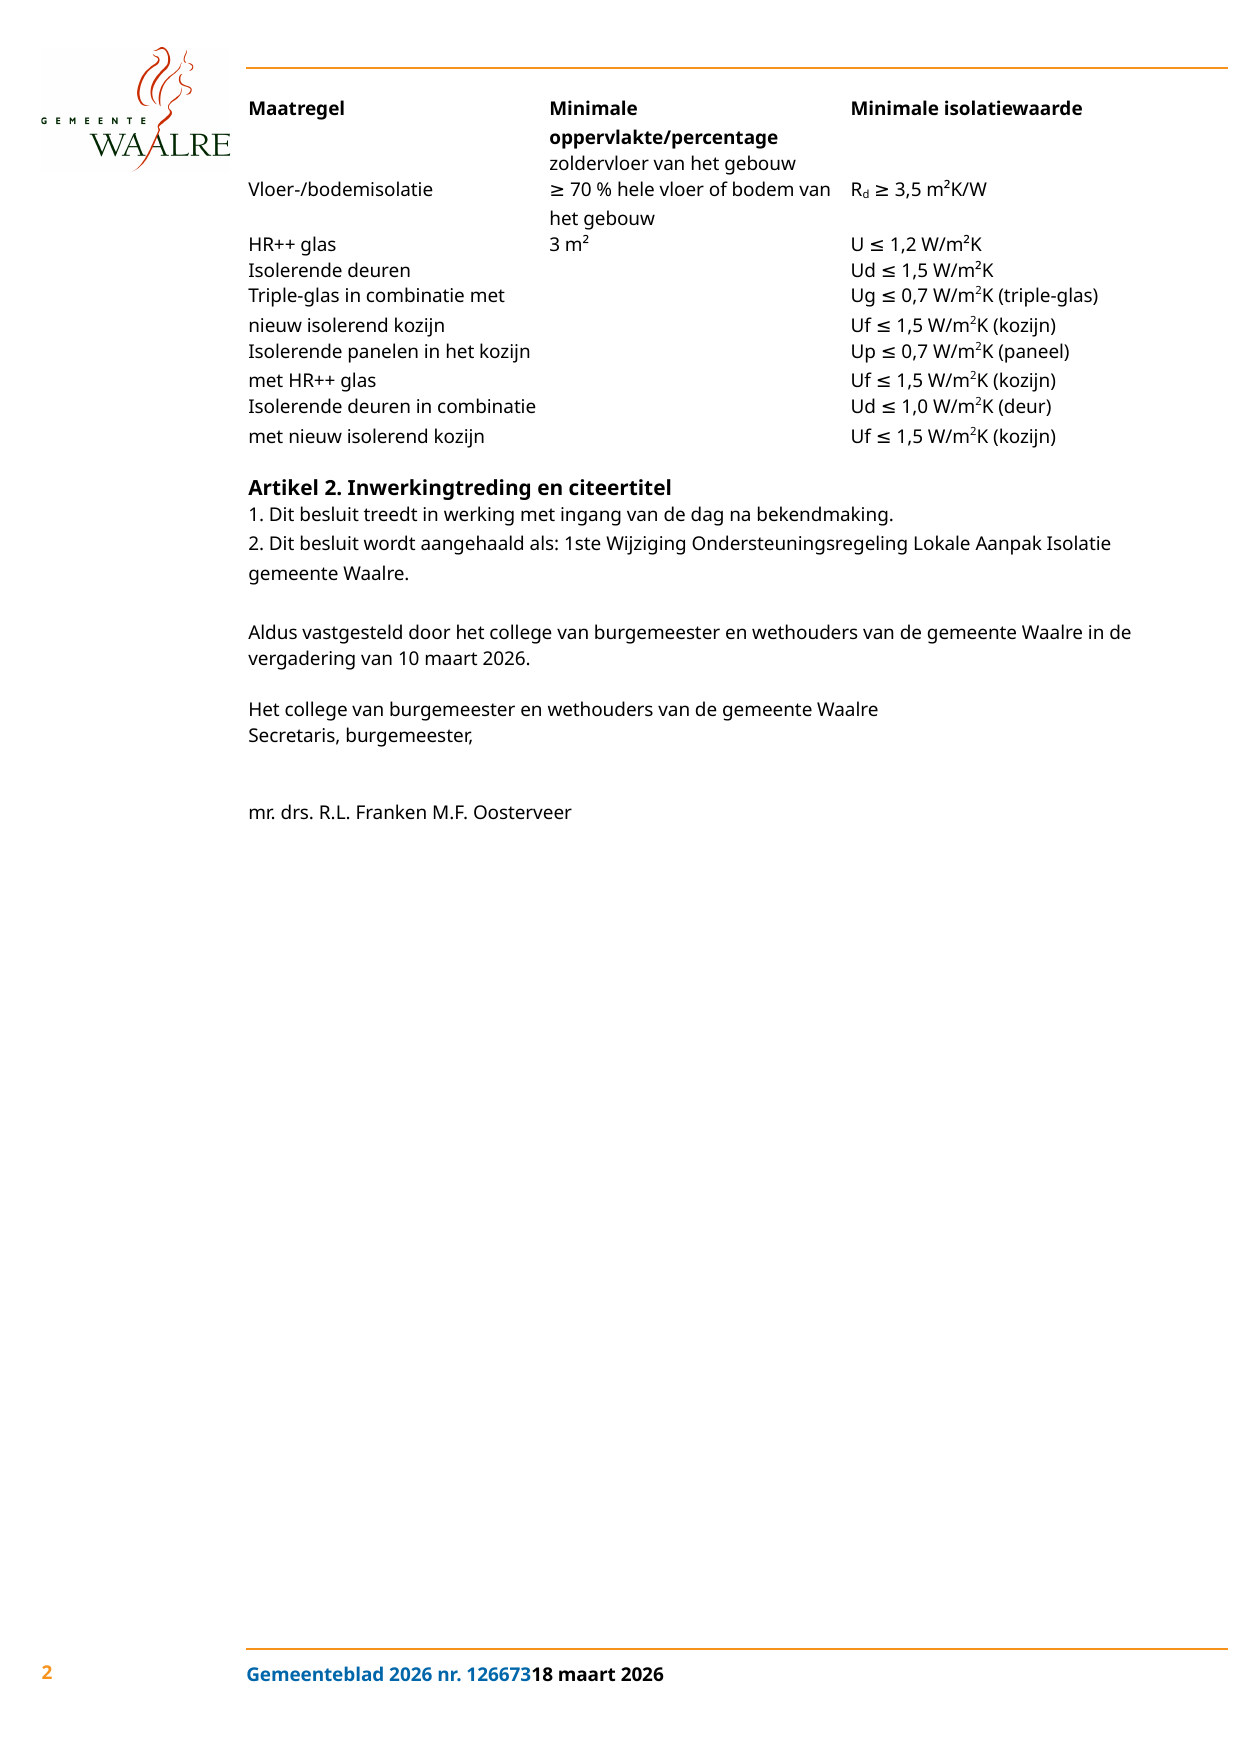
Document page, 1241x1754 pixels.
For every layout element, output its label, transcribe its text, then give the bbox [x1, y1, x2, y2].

table_cell HR++ glas [248, 231, 549, 257]
table_cell Rd ≥ 3,5 m²K/W [850, 176, 1152, 231]
picture [41, 47, 231, 172]
text 2. Dit besluit wordt aangehaald als: 1ste Wijziging Ondersteuningsregeling Lokale Aanpak Isolatie gemeente Waalre. [248, 531, 1152, 586]
table_cell Ud ≤ 1,5 W/m²K [850, 257, 1152, 283]
table_cell Ud ≤ 1,0 W/m2K (deur) Uf ≤ 1,5 W/m2K (kozijn) [850, 393, 1152, 448]
table_cell Ug ≤ 0,7 W/m2K (triple-glas) Uf ≤ 1,5 W/m2K (kozijn) [850, 283, 1152, 338]
table_header Maatregel [248, 95, 549, 150]
table_header Minimale oppervlakte/percentage [549, 95, 850, 150]
text Artikel 2. Inwerkingtreding en citeertitel [248, 473, 1152, 501]
table_cell U ≤ 1,2 W/m²K [850, 231, 1152, 257]
text 1. Dit besluit treedt in werking met ingang van de dag na bekendmaking. [248, 501, 1152, 527]
table_cell Isolerende panelen in het kozijn met HR++ glas [248, 338, 549, 393]
table_cell Isolerende deuren [248, 257, 549, 283]
table_cell zoldervloer van het gebouw [549, 150, 850, 176]
table_cell Isolerende deuren in combinatie met nieuw isolerend kozijn [248, 393, 549, 448]
text mr. drs. R.L. Franken M.F. Oosterveer [248, 799, 1152, 825]
text Secretaris, burgemeester, [248, 722, 1152, 748]
table_cell [850, 150, 1152, 176]
table_cell Triple-glas in combinatie met nieuw isolerend kozijn [248, 283, 549, 338]
table_cell ≥ 70 % hele vloer of bodem van het gebouw [549, 176, 850, 231]
table_cell Up ≤ 0,7 W/m2K (paneel) Uf ≤ 1,5 W/m2K (kozijn) [850, 338, 1152, 393]
table_cell 3 m² [549, 231, 850, 448]
text Aldus vastgesteld door het college van burgemeester en wethouders van de gemeente Waalre in de vergadering van 10 maart 2026. [248, 619, 1152, 671]
text Het college van burgemeester en wethouders van de gemeente Waalre [248, 697, 1152, 722]
table_cell Vloer-/bodemisolatie [248, 176, 549, 231]
table_cell [248, 150, 549, 176]
table_header Minimale isolatiewaarde [850, 95, 1152, 150]
